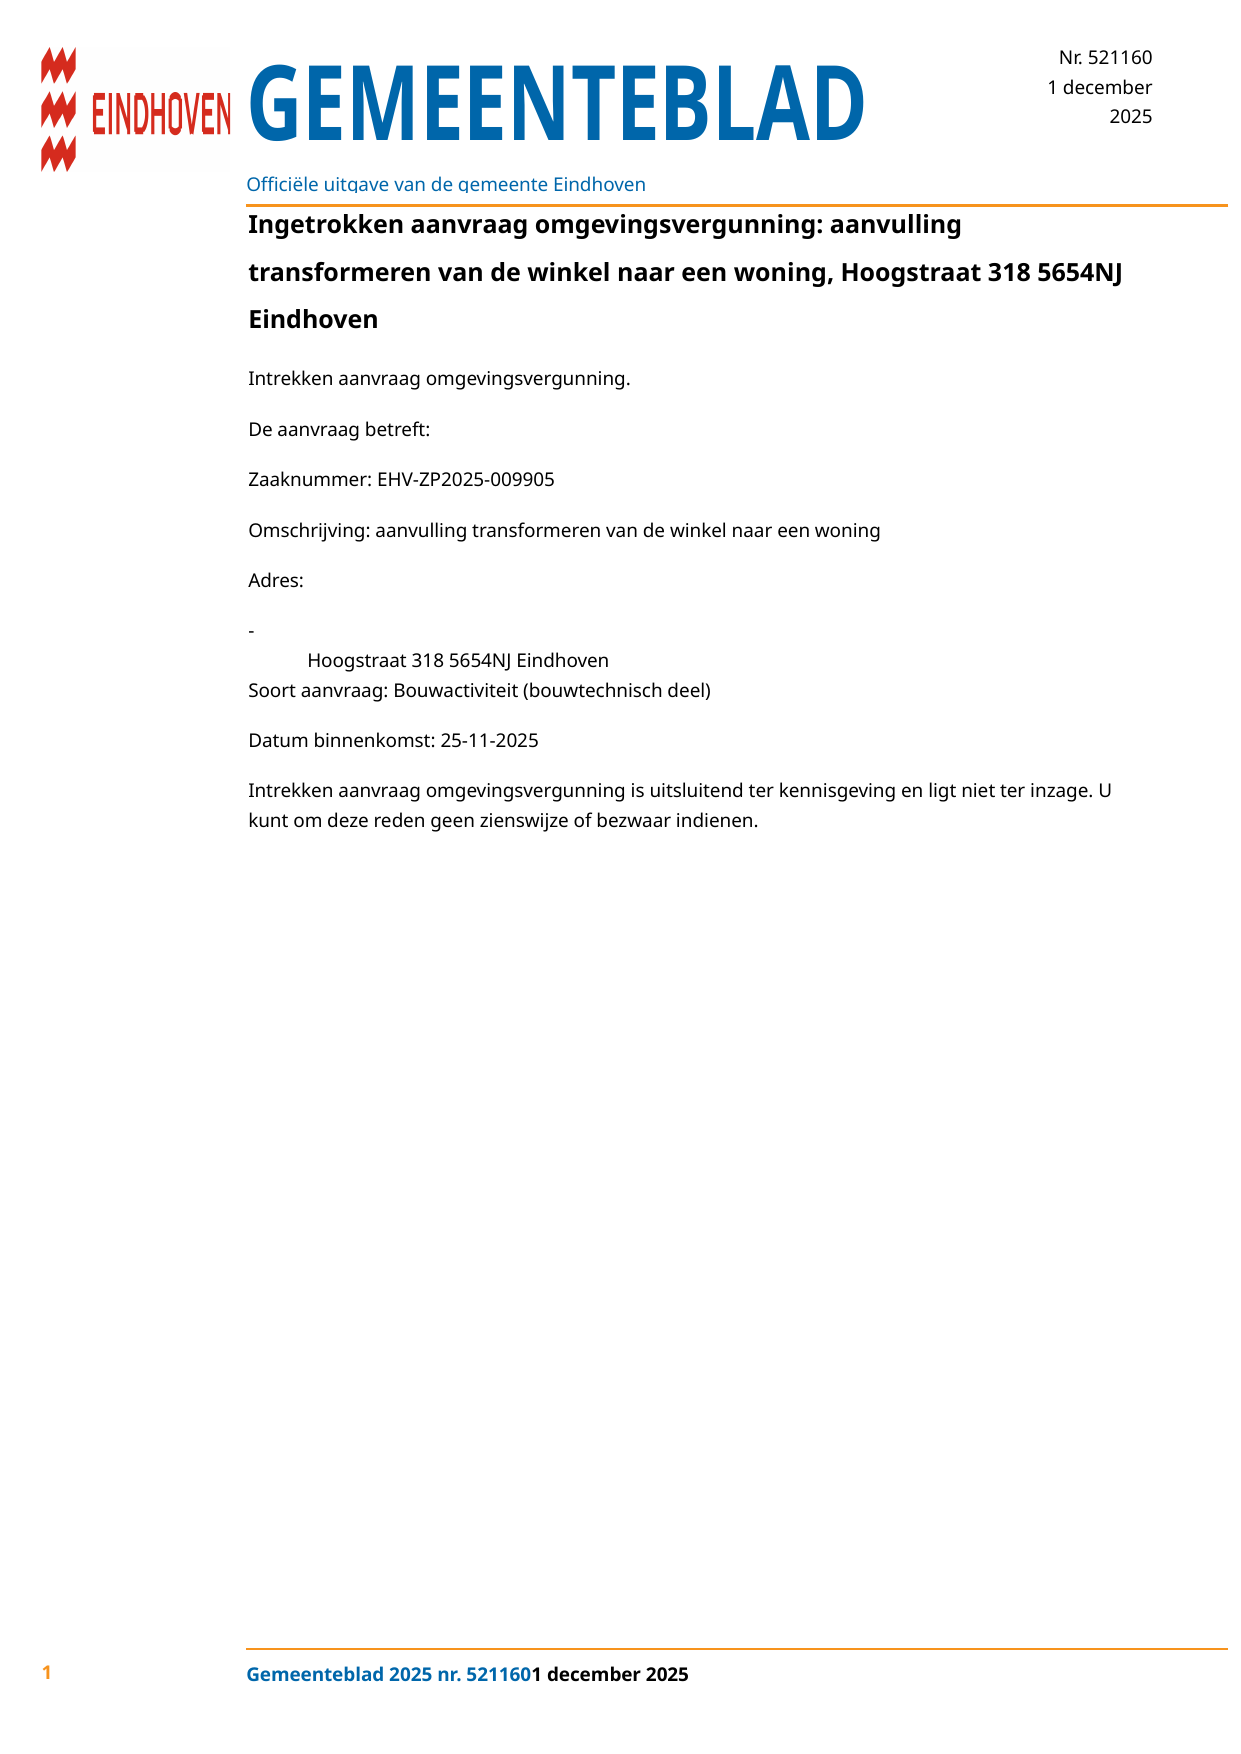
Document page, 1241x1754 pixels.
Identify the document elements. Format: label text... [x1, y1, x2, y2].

text Adres: [248, 567, 1152, 593]
text Omschrijving: aanvulling transformeren van de winkel naar een woning [248, 517, 1152, 542]
text Intrekken aanvraag omgevingsvergunning. [248, 366, 1152, 391]
text Soort aanvraag: Bouwactiviteit (bouwtechnisch deel) [248, 677, 1152, 702]
text De aanvraag betreft: [248, 416, 1152, 442]
text Datum binnenkomst: 25-11-2025 [248, 727, 1152, 753]
picture [41, 47, 231, 172]
list Hoogstraat 318 5654NJ Eindhoven [248, 647, 1152, 673]
text Zaaknummer: EHV-ZP2025-009905 [248, 466, 1152, 492]
text Ingetrokken aanvraag omgevingsvergunning: aanvulling transformeren van de winkel naar een woning, Hoogstraat 318 5654NJ Eindhoven [248, 207, 1152, 336]
text Intrekken aanvraag omgevingsvergunning is uitsluitend ter kennisgeving en ligt niet ter inzage. U kunt om deze reden geen zienswijze of bezwaar indienen. [248, 778, 1152, 833]
